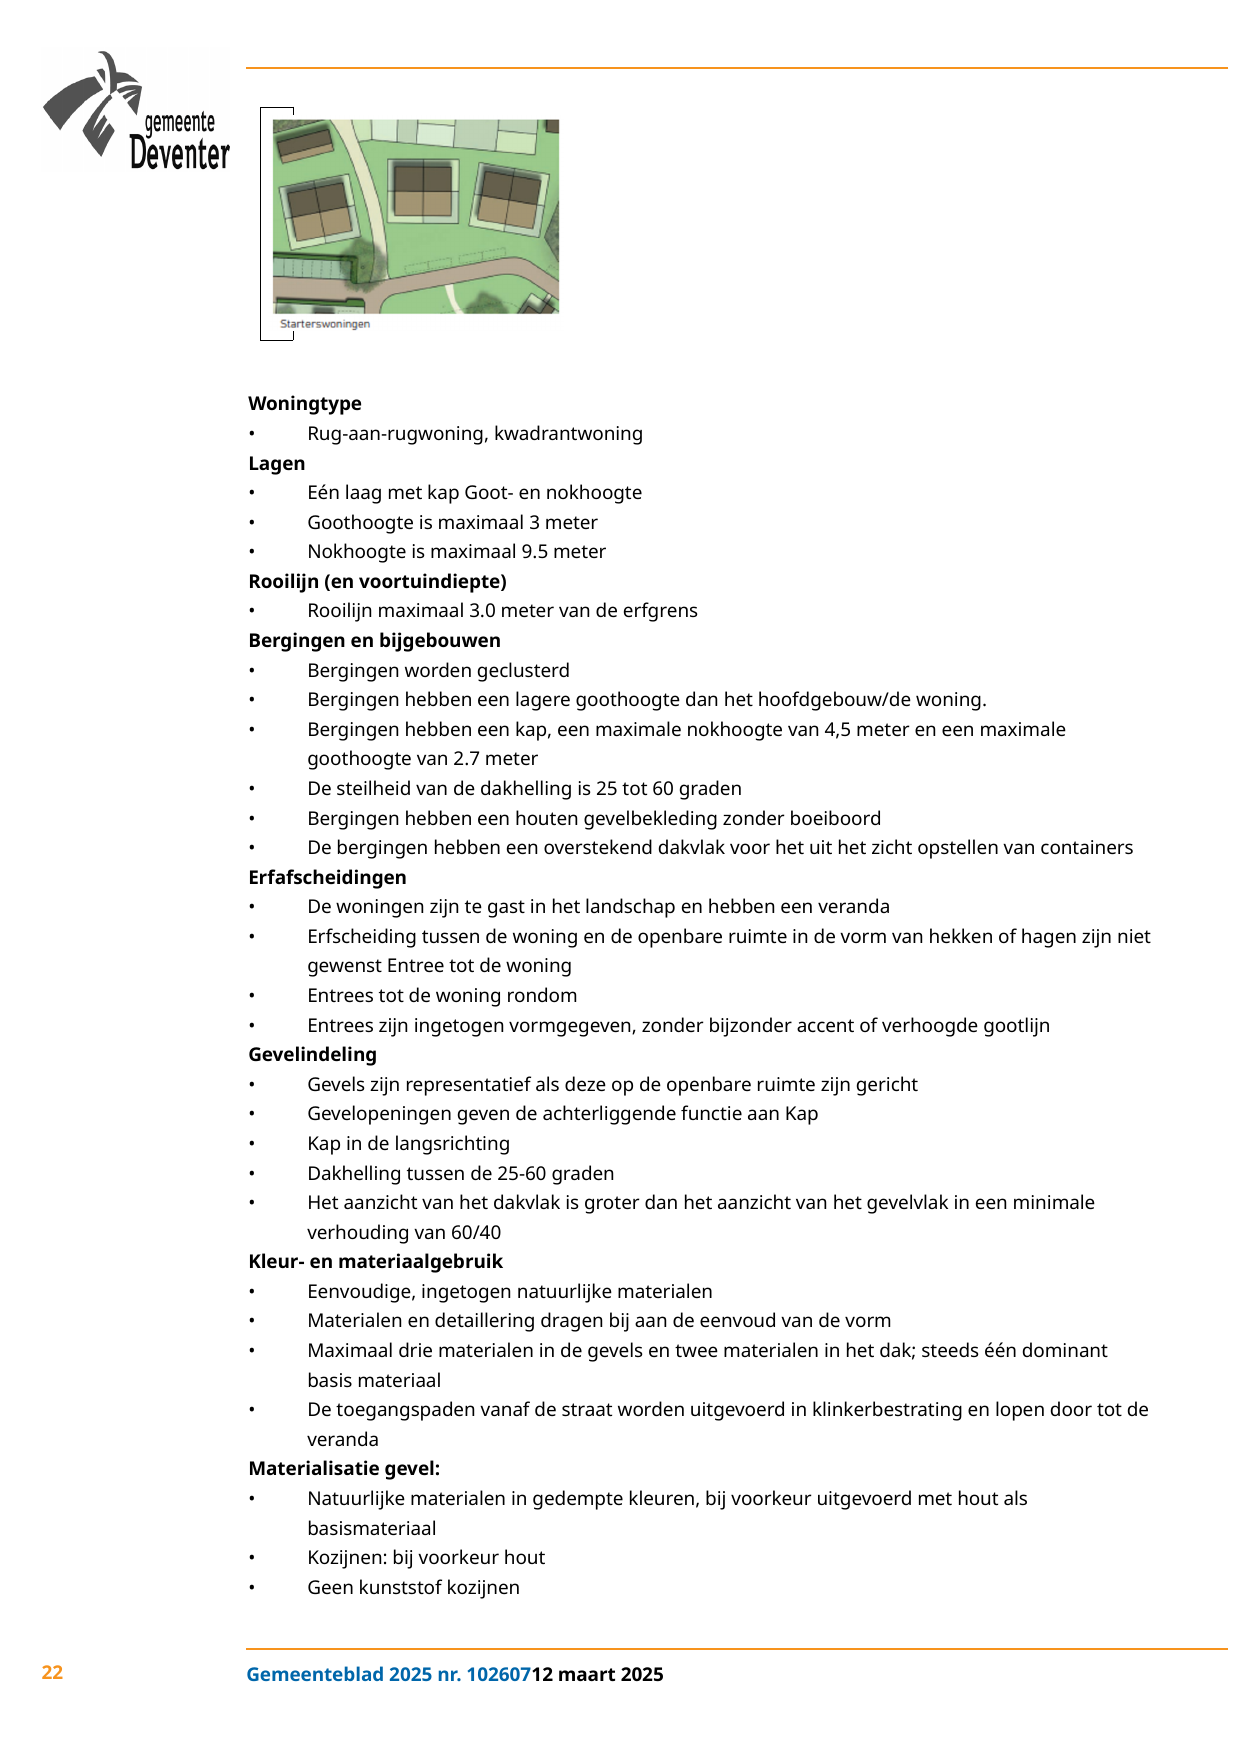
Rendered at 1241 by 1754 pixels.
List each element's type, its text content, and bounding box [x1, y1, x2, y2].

list De bergingen hebben een overstekend dakvlak voor het uit het zicht opstellen van containers [248, 834, 1152, 860]
list Rug-aan-rugwoning, kwadrantwoning [248, 420, 1152, 446]
list De steilheid van de dakhelling is 25 tot 60 graden [248, 775, 1152, 801]
text Bergingen en bijgebouwen [248, 627, 1152, 653]
text Woningtype [248, 391, 1152, 416]
list Bergingen hebben een houten gevelbekleding zonder boeiboord [248, 805, 1152, 830]
list De toegangspaden vanaf de straat worden uitgevoerd in klinkerbestrating en lopen door tot de veranda [248, 1396, 1152, 1452]
list Goothoogte is maximaal 3 meter [248, 509, 1152, 534]
list Bergingen worden geclusterd [248, 657, 1152, 682]
list Dakhelling tussen de 25-60 graden [248, 1160, 1152, 1185]
list Eenvoudige, ingetogen natuurlijke materialen [248, 1278, 1152, 1304]
picture [41, 47, 231, 172]
list Entrees zijn ingetogen vormgegeven, zonder bijzonder accent of verhoogde gootlijn [248, 1012, 1152, 1037]
list Gevelopeningen geven de achterliggende functie aan Kap [248, 1101, 1152, 1126]
list Gevels zijn representatief als deze op de openbare ruimte zijn gericht [248, 1071, 1152, 1097]
list Geen kunststof kozijnen [248, 1574, 1152, 1599]
text Materialisatie gevel: [248, 1456, 1152, 1481]
list Maximaal drie materialen in de gevels en twee materialen in het dak; steeds één dominant basis materiaal [248, 1337, 1152, 1392]
text Kleur- en materiaalgebruik [248, 1248, 1152, 1274]
list Materialen en detaillering dragen bij aan de eenvoud van de vorm [248, 1308, 1152, 1333]
list Nokhoogte is maximaal 9.5 meter [248, 538, 1152, 564]
list Kozijnen: bij voorkeur hout [248, 1544, 1152, 1570]
list Rooilijn maximaal 3.0 meter van de erfgrens [248, 598, 1152, 623]
list Eén laag met kap Goot- en nokhoogte [248, 479, 1152, 505]
text Gevelindeling [248, 1041, 1152, 1067]
text Erfafscheidingen [248, 864, 1152, 889]
list Het aanzicht van het dakvlak is groter dan het aanzicht van het gevelvlak in een minimale verhouding van 60/40 [248, 1189, 1152, 1244]
picture [268, 115, 565, 331]
text Rooilijn (en voortuindiepte) [248, 568, 1152, 594]
list Kap in de langsrichting [248, 1130, 1152, 1156]
list De woningen zijn te gast in het landschap en hebben een veranda [248, 893, 1152, 919]
list Bergingen hebben een kap, een maximale nokhoogte van 4,5 meter en een maximale goothoogte van 2.7 meter [248, 716, 1152, 771]
list Entrees tot de woning rondom [248, 982, 1152, 1008]
list Natuurlijke materialen in gedempte kleuren, bij voorkeur uitgevoerd met hout als basismateriaal [248, 1485, 1152, 1540]
list Bergingen hebben een lagere goothoogte dan het hoofdgebouw/de woning. [248, 686, 1152, 712]
text Lagen [248, 450, 1152, 475]
list Erfscheiding tussen de woning en de openbare ruimte in de vorm van hekken of hagen zijn niet gewenst Entree tot de woning [248, 923, 1152, 978]
